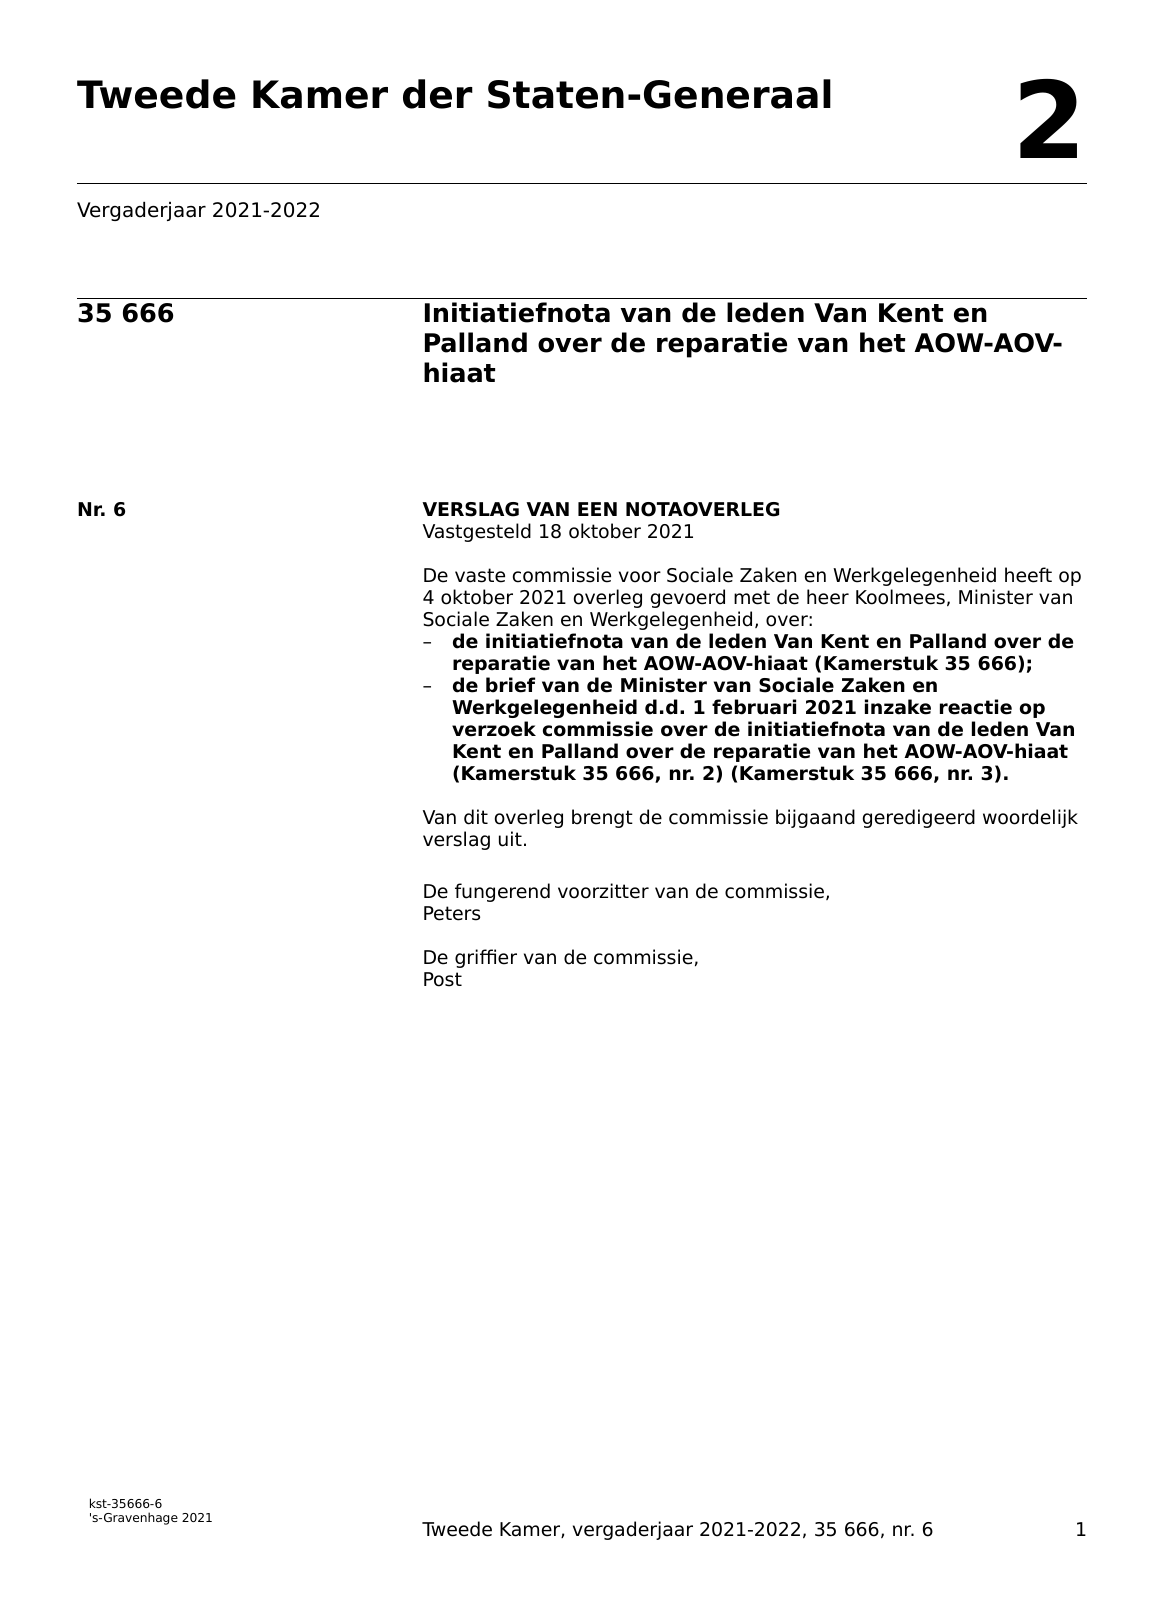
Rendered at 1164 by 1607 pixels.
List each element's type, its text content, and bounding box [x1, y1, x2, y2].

text – de initiatiefnota van de leden Van Kent en Palland over de reparatie van het AOW-AOV-hiaat (Kamerstuk 35 666); [422, 631, 1087, 675]
subtitle 35 666 Initiatiefnota van de leden Van Kent en Palland over de reparatie van het AOW-AOV-hiaat [77, 299, 1087, 388]
subtitle Nr. 6 VERSLAG VAN EEN NOTAOVERLEG [77, 499, 1087, 521]
text Van dit overleg brengt de commissie bijgaand geredigeerd woordelijk verslag uit. [422, 807, 1087, 851]
text Vastgesteld 18 oktober 2021 [422, 521, 1087, 543]
text De fungerend voorzitter van de commissie, Peters [422, 881, 1087, 925]
text 's-Gravenhage 2021 [88, 1511, 323, 1525]
text – de brief van de Minister van Sociale Zaken en Werkgelegenheid d.d. 1 februari 2021 inzake reactie op verzoek commissie over de initiatiefnota van de leden Van Kent en Palland over de reparatie van het AOW-AOV-hiaat (Kamerstuk 35 666, nr. 2) (Kamerstuk 35 666, nr. 3). [422, 675, 1087, 785]
text kst-35666-6 [88, 1497, 323, 1511]
text De griffier van de commissie, Post [422, 947, 1087, 991]
table_header Tweede Kamer der Staten-Generaal [77, 59, 886, 183]
text De vaste commissie voor Sociale Zaken en Werkgelegenheid heeft op 4 oktober 2021 overleg gevoerd met de heer Koolmees, Minister van Sociale Zaken en Werkgelegenheid, over: [422, 565, 1087, 631]
table_header 2 [886, 59, 1087, 183]
table_cell Vergaderjaar 2021-2022 [77, 184, 1087, 298]
